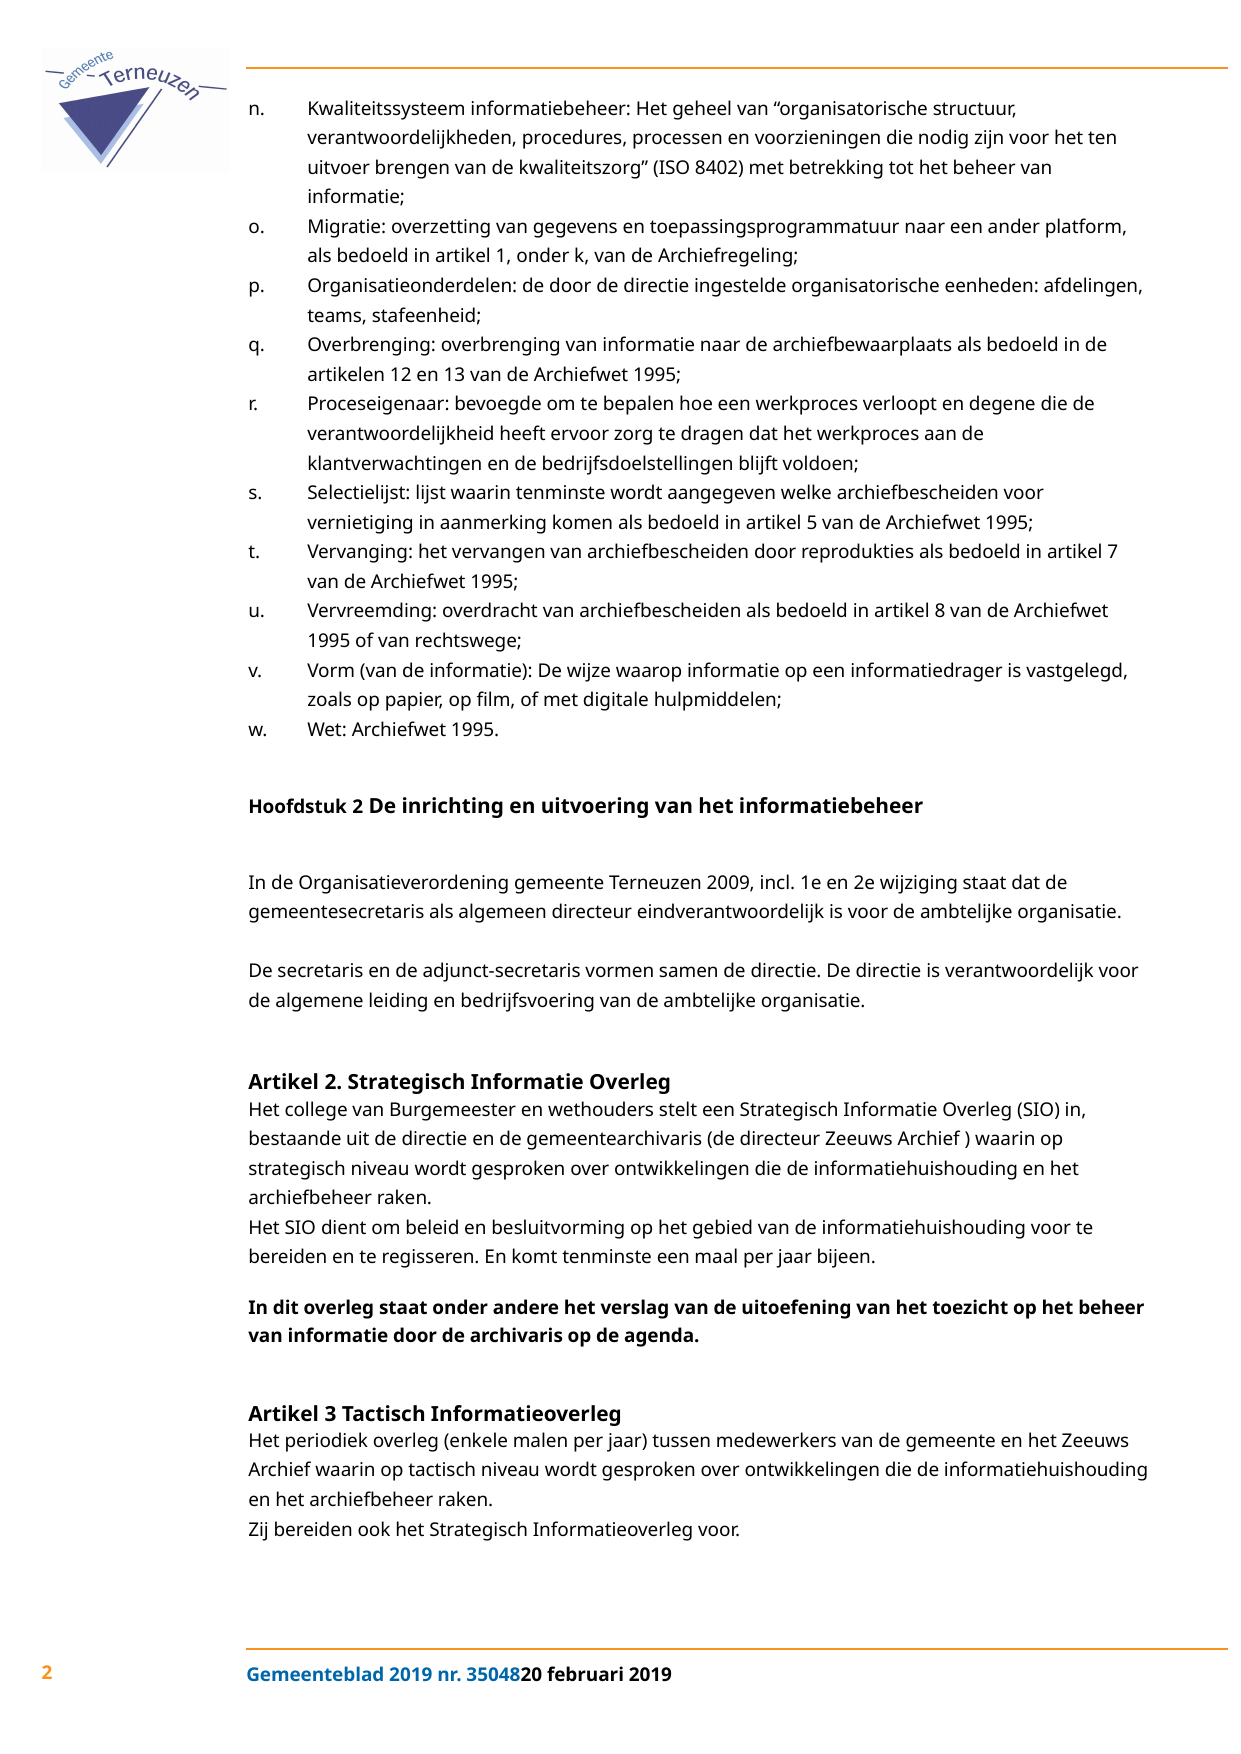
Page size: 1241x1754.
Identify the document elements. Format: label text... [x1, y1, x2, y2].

list Overbrenging: overbrenging van informatie naar de archiefbewaarplaats als bedoeld in de artikelen 12 en 13 van de Archiefwet 1995; [248, 331, 1152, 387]
text Het SIO dient om beleid en besluitvorming op het gebied van de informatiehuishouding voor te bereiden en te regisseren. En komt tenminste een maal per jaar bijeen. [248, 1214, 1152, 1269]
text Artikel 3 Tactisch Informatieoverleg [248, 1399, 1152, 1427]
list Wet: Archiefwet 1995. [248, 716, 1152, 742]
text Het periodiek overleg (enkele malen per jaar) tussen medewerkers van de gemeente en het Zeeuws Archief waarin op tactisch niveau wordt gesproken over ontwikkelingen die de informatiehuishouding en het archiefbeheer raken. [248, 1427, 1152, 1512]
list Selectielijst: lijst waarin tenminste wordt aangegeven welke archiefbescheiden voor vernietiging in aanmerking komen als bedoeld in artikel 5 van de Archiefwet 1995; [248, 479, 1152, 535]
list Kwaliteitssysteem informatiebeheer: Het geheel van “organisatorische structuur, verantwoordelijkheden, procedures, processen en voorzieningen die nodig zijn voor het ten uitvoer brengen van de kwaliteitszorg” (ISO 8402) met betrekking tot het beheer van informatie; [248, 95, 1152, 209]
list Vorm (van de informatie): De wijze waarop informatie op een informatiedrager is vastgelegd, zoals op papier, op film, of met digitale hulpmiddelen; [248, 657, 1152, 712]
text In dit overleg staat onder andere het verslag van de uitoefening van het toezicht op het beheer van informatie door de archivaris op de agenda. [248, 1294, 1152, 1348]
list Migratie: overzetting van gegevens en toepassingsprogrammatuur naar een ander platform, als bedoeld in artikel 1, onder k, van de Archiefregeling; [248, 213, 1152, 268]
list Organisatieonderdelen: de door de directie ingestelde organisatorische eenheden: afdelingen, teams, stafeenheid; [248, 272, 1152, 328]
list Vervreemding: overdracht van archiefbescheiden als bedoeld in artikel 8 van de Archiefwet 1995 of van rechtswege; [248, 598, 1152, 653]
text In de Organisatieverordening gemeente Terneuzen 2009, incl. 1e en 2e wijziging staat dat de gemeentesecretaris als algemeen directeur eindverantwoordelijk is voor de ambtelijke organisatie. [248, 869, 1152, 924]
text Het college van Burgemeester en wethouders stelt een Strategisch Informatie Overleg (SIO) in, bestaande uit de directie en de gemeentearchivaris (de directeur Zeeuws Archief ) waarin op strategisch niveau wordt gesproken over ontwikkelingen die de informatiehuishouding en het archiefbeheer raken. [248, 1096, 1152, 1210]
list Vervanging: het vervangen van archiefbescheiden door reprodukties als bedoeld in artikel 7 van de Archiefwet 1995; [248, 538, 1152, 594]
list Proceseigenaar: bevoegde om te bepalen hoe een werkproces verloopt en degene die de verantwoordelijkheid heeft ervoor zorg te dragen dat het werkproces aan de klantverwachtingen en de bedrijfsdoelstellingen blijft voldoen; [248, 391, 1152, 476]
text Hoofdstuk 2 De inrichting en uitvoering van het informatiebeheer [248, 791, 1152, 820]
text De secretaris en de adjunct-secretaris vormen samen de directie. De directie is verantwoordelijk voor de algemene leiding en bedrijfsvoering van de ambtelijke organisatie. [248, 958, 1152, 1013]
text Artikel 2. Strategisch Informatie Overleg [248, 1067, 1152, 1096]
picture [41, 47, 231, 172]
text Zij bereiden ook het Strategisch Informatieoverleg voor. [248, 1516, 1152, 1542]
